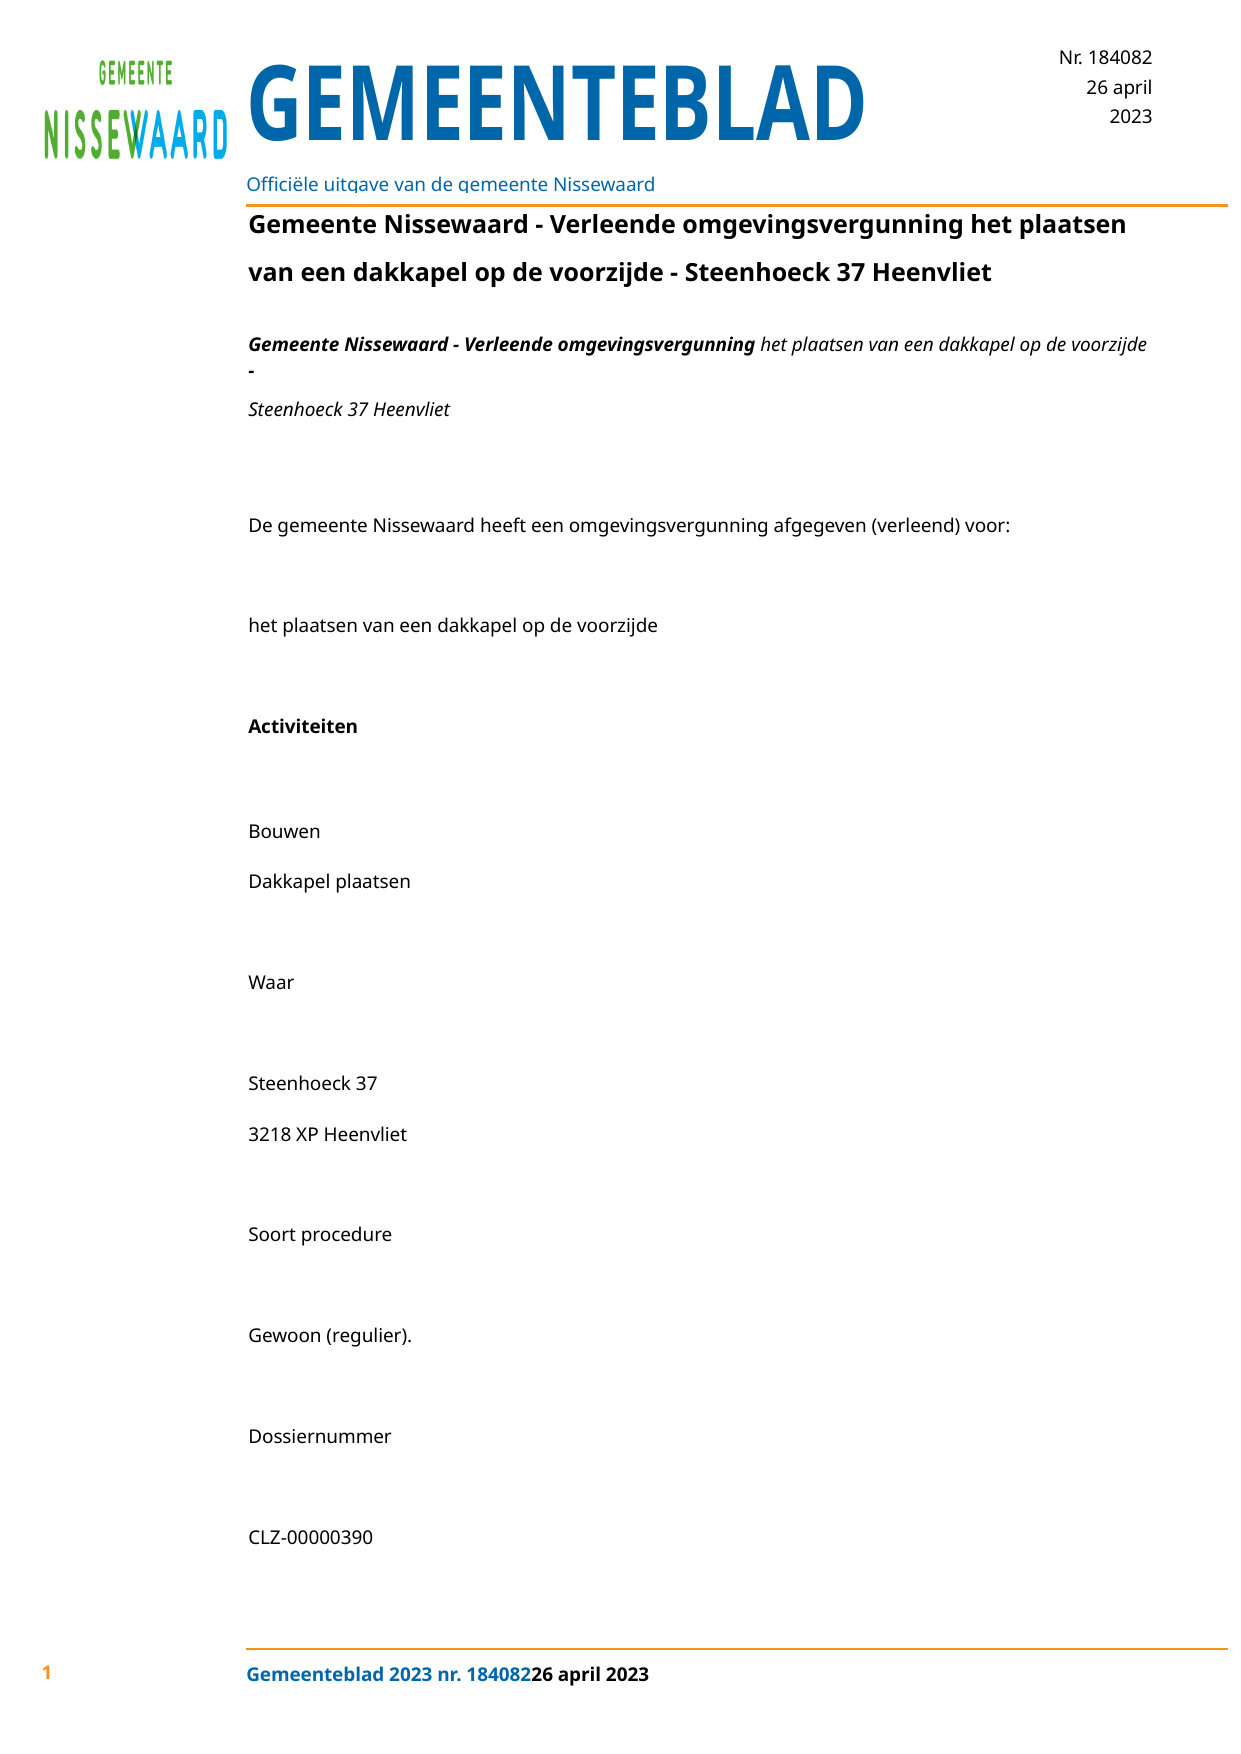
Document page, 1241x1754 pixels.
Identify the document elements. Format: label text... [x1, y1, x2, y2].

text Waar [248, 969, 1152, 995]
text 3218 XP Heenvliet [248, 1121, 1152, 1147]
text het plaatsen van een dakkapel op de voorzijde [248, 613, 1152, 638]
text Activiteiten [248, 713, 1152, 739]
text De gemeente Nissewaard heeft een omgevingsvergunning afgegeven (verleend) voor: [248, 512, 1152, 538]
text Soort procedure [248, 1222, 1152, 1247]
text Gemeente Nissewaard - Verleende omgevingsvergunning het plaatsen van een dakkapel op de voorzijde - [248, 331, 1152, 383]
text Steenhoeck 37 Heenvliet [248, 396, 1152, 422]
text Gemeente Nissewaard - Verleende omgevingsvergunning het plaatsen van een dakkapel op de voorzijde - Steenhoeck 37 Heenvliet [248, 207, 1152, 288]
text ﻿ [248, 764, 1152, 793]
text Dakkapel plaatsen [248, 869, 1152, 894]
text Dossiernummer [248, 1423, 1152, 1449]
text Gewoon (regulier). [248, 1322, 1152, 1348]
text Bouwen [248, 818, 1152, 844]
text CLZ-00000390 [248, 1524, 1152, 1550]
text Steenhoeck 37 [248, 1070, 1152, 1096]
picture [41, 47, 231, 172]
